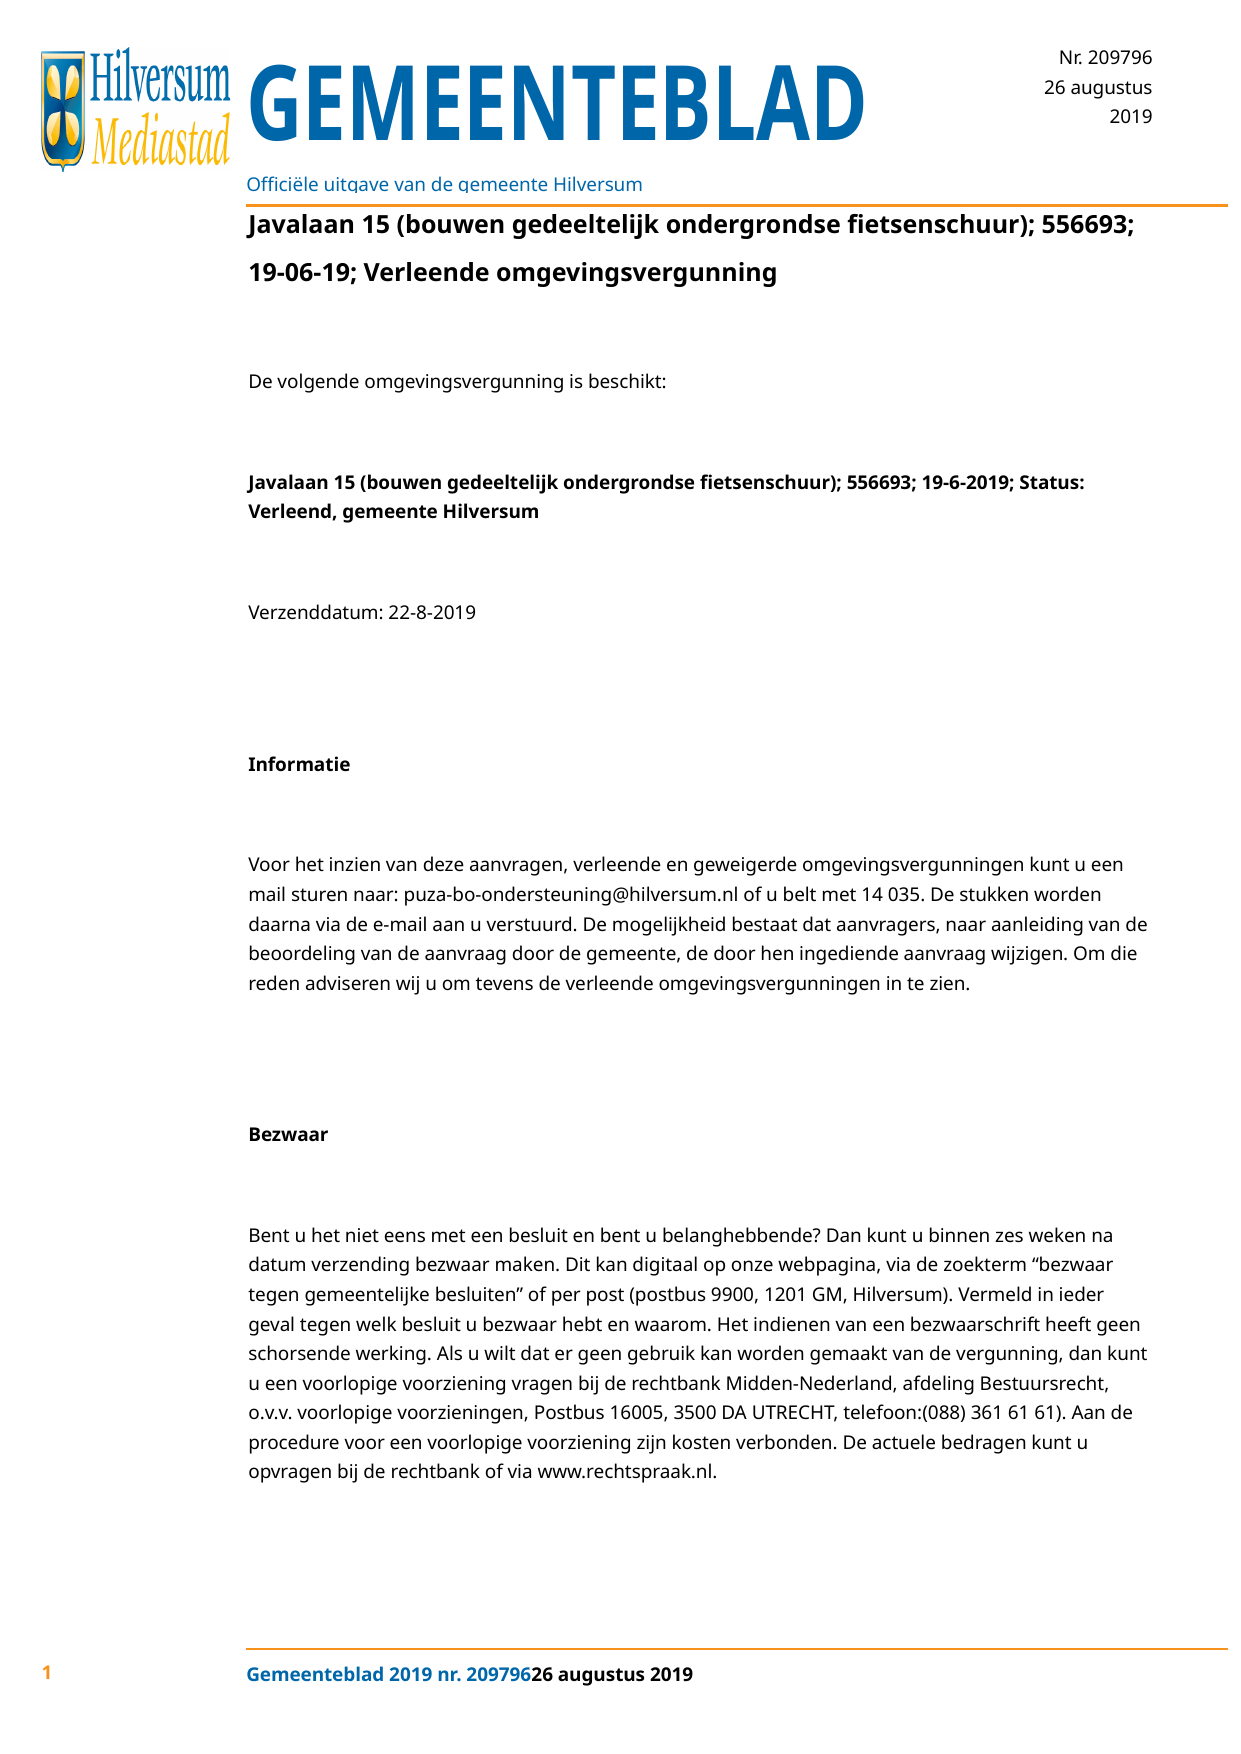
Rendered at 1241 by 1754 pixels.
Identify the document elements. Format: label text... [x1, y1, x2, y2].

text Javalaan 15 (bouwen gedeeltelijk ondergrondse fietsenschuur); 556693; 19-6-2019; Status: Verleend, gemeente Hilversum [248, 469, 1152, 524]
text De volgende omgevingsvergunning is beschikt: [248, 368, 1152, 394]
text Bent u het niet eens met een besluit en bent u belanghebbende? Dan kunt u binnen zes weken na datum verzending bezwaar maken. Dit kan digitaal op onze webpagina, via de zoekterm “bezwaar tegen gemeentelijke besluiten” of per post (postbus 9900, 1201 GM, Hilversum). Vermeld in ieder geval tegen welk besluit u bezwaar hebt en waarom. Het indienen van een bezwaarschrift heeft geen schorsende werking. Als u wilt dat er geen gebruik kan worden gemaakt van de vergunning, dan kunt u een voorlopige voorziening vragen bij de rechtbank Midden-Nederland, afdeling Bestuursrecht, o.v.v. voorlopige voorzieningen, Postbus 16005, 3500 DA UTRECHT, telefoon:(088) 361 61 61). Aan de procedure voor een voorlopige voorziening zijn kosten verbonden. De actuele bedragen kunt u opvragen bij de rechtbank of via www.rechtspraak.nl. [248, 1222, 1152, 1484]
text Bezwaar [248, 1121, 1152, 1147]
text Javalaan 15 (bouwen gedeeltelijk ondergrondse fietsenschuur); 556693; 19-06-19; Verleende omgevingsvergunning [248, 207, 1152, 288]
text Voor het inzien van deze aanvragen, verleende en geweigerde omgevingsvergunningen kunt u een mail sturen naar: puza-bo-ondersteuning@hilversum.nl of u belt met 14 035. De stukken worden daarna via de e-mail aan u verstuurd. De mogelijkheid bestaat dat aanvragers, naar aanleiding van de beoordeling van de aanvraag door de gemeente, de door hen ingediende aanvraag wijzigen. Om die reden adviseren wij u om tevens de verleende omgevingsvergunningen in te zien. [248, 852, 1152, 996]
text Verzenddatum: 22-8-2019 [248, 599, 1152, 625]
text Informatie [248, 751, 1152, 777]
picture [41, 47, 231, 172]
